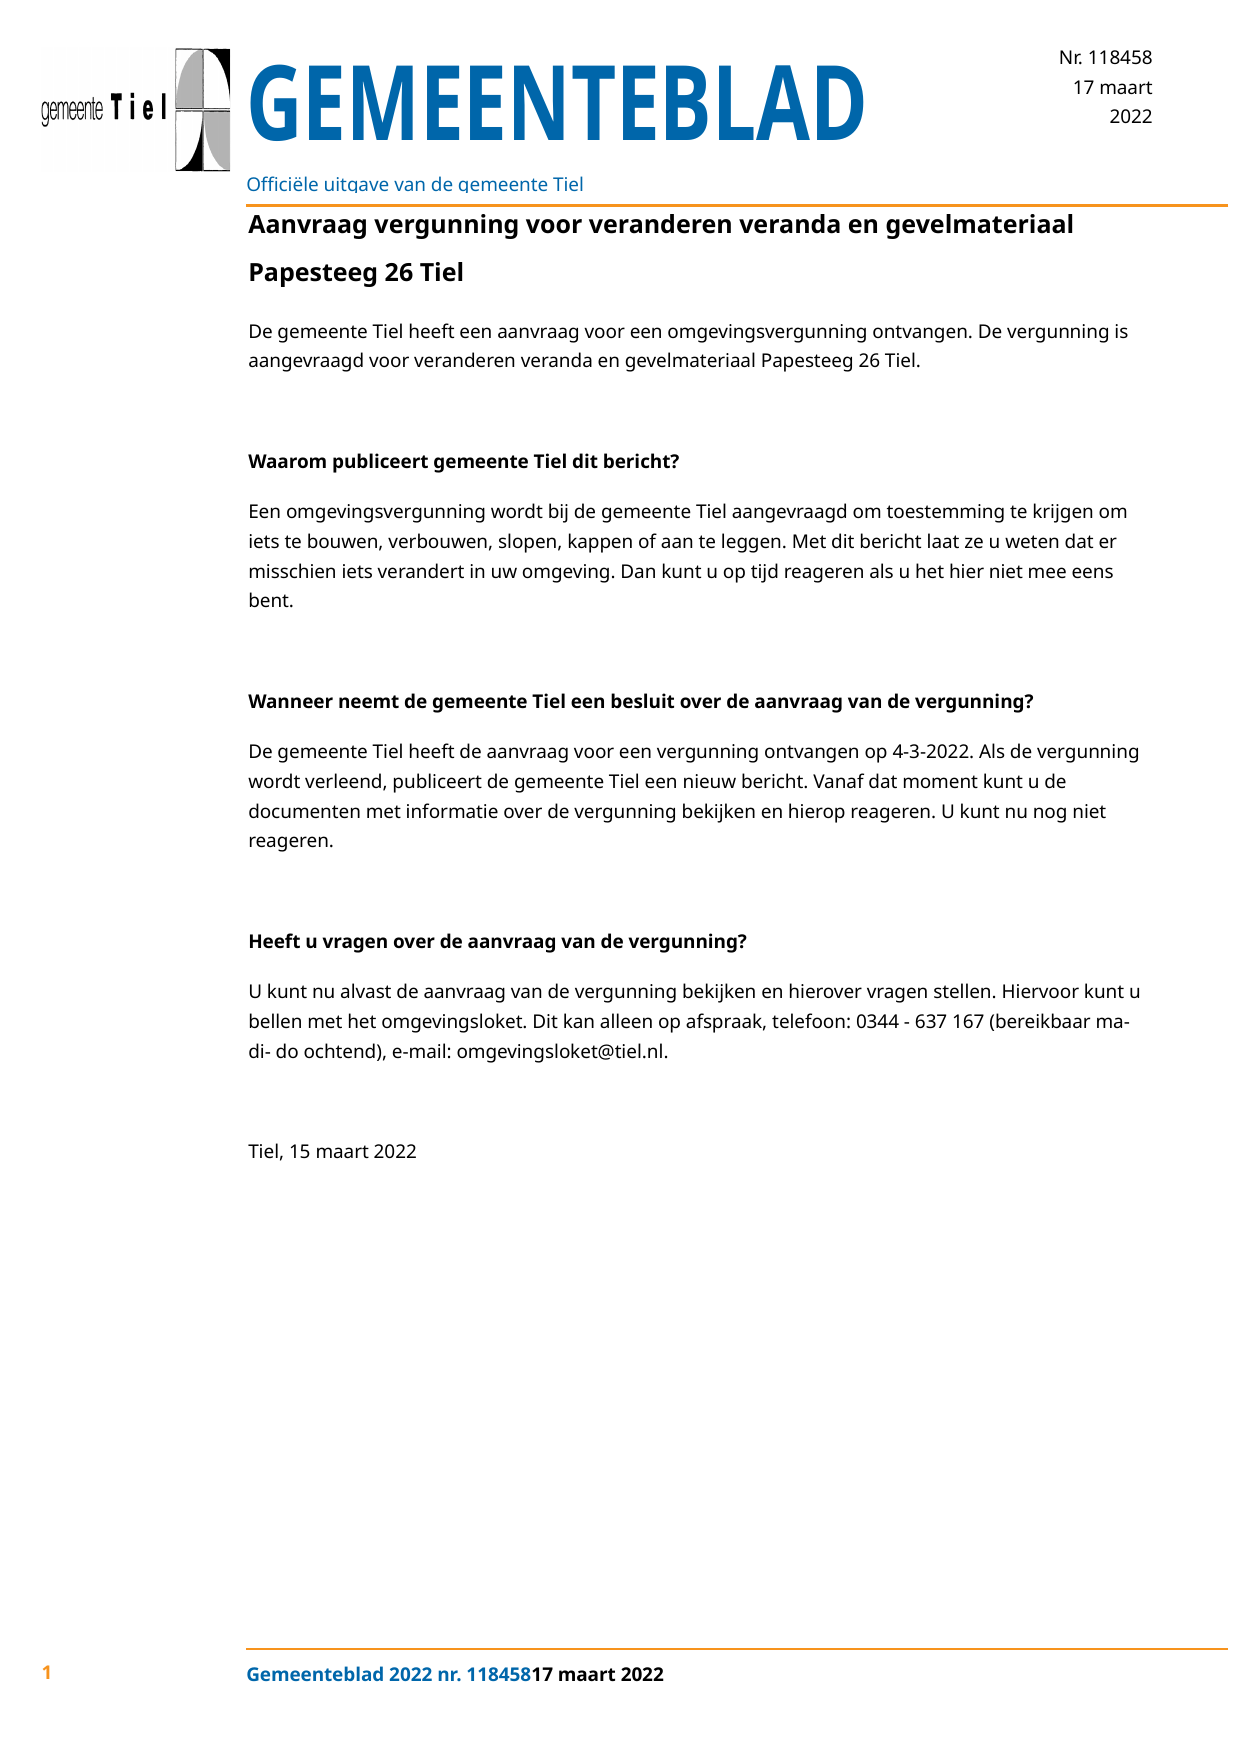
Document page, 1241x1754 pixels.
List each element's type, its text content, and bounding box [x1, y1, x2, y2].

text Wanneer neemt de gemeente Tiel een besluit over de aanvraag van de vergunning? [248, 688, 1152, 714]
text Aanvraag vergunning voor veranderen veranda en gevelmateriaal Papesteeg 26 Tiel [248, 207, 1152, 288]
text De gemeente Tiel heeft een aanvraag voor een omgevingsvergunning ontvangen. De vergunning is aangevraagd voor veranderen veranda en gevelmateriaal Papesteeg 26 Tiel. [248, 318, 1152, 373]
text Heeft u vragen over de aanvraag van de vergunning? [248, 928, 1152, 954]
text Een omgevingsvergunning wordt bij de gemeente Tiel aangevraagd om toestemming te krijgen om iets te bouwen, verbouwen, slopen, kappen of aan te leggen. Met dit bericht laat ze u weten dat er misschien iets verandert in uw omgeving. Dan kunt u op tijd reageren als u het hier niet mee eens bent. [248, 499, 1152, 613]
text U kunt nu alvast de aanvraag van de vergunning bekijken en hierover vragen stellen. Hiervoor kunt u bellen met het omgevingsloket. Dit kan alleen op afspraak, telefoon: 0344 - 637 167 (bereikbaar ma-di- do ochtend), e-mail: omgevingsloket@tiel.nl. [248, 979, 1152, 1064]
text De gemeente Tiel heeft de aanvraag voor een vergunning ontvangen op 4-3-2022. Als de vergunning wordt verleend, publiceert de gemeente Tiel een nieuw bericht. Vanaf dat moment kunt u de documenten met informatie over de vergunning bekijken en hierop reageren. U kunt nu nog niet reageren. [248, 739, 1152, 853]
picture [41, 47, 231, 172]
text Tiel, 15 maart 2022 [248, 1139, 1152, 1164]
text Waarom publiceert gemeente Tiel dit bericht? [248, 448, 1152, 474]
